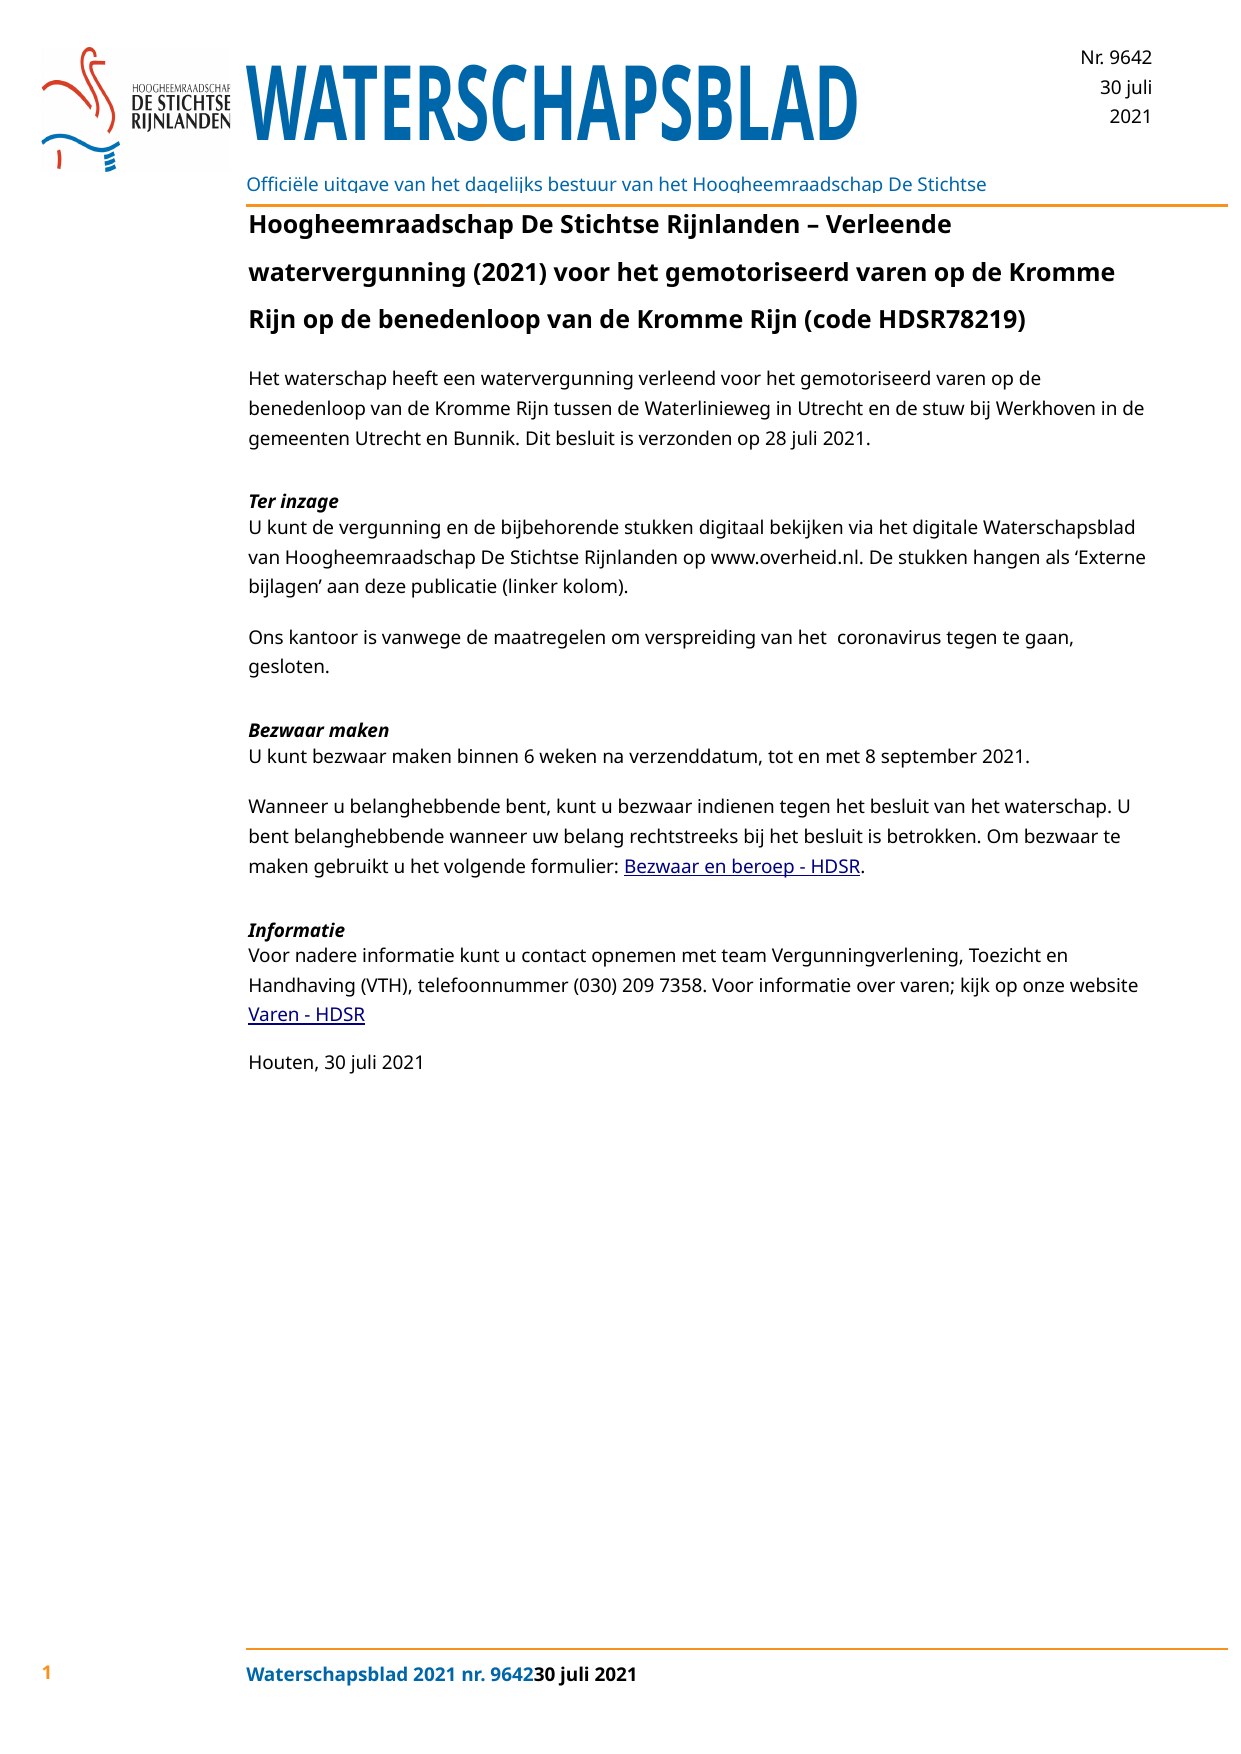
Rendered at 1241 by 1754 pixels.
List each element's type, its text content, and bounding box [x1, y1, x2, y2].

text Wanneer u belanghebbende bent, kunt u bezwaar indienen tegen het besluit van het waterschap. U bent belanghebbende wanneer uw belang rechtstreeks bij het besluit is betrokken. Om bezwaar te maken gebruikt u het volgende formulier: Bezwaar en beroep - HDSR. [248, 794, 1152, 878]
text Hoogheemraadschap De Stichtse Rijnlanden – Verleende watervergunning (2021) voor het gemotoriseerd varen op de Kromme Rijn op de benedenloop van de Kromme Rijn (code HDSR78219) [248, 207, 1152, 336]
text Ter inzage [248, 489, 1152, 514]
text Het waterschap heeft een watervergunning verleend voor het gemotoriseerd varen op de benedenloop van de Kromme Rijn tussen de Waterlinieweg in Utrecht en de stuw bij Werkhoven in de gemeenten Utrecht en Bunnik. Dit besluit is verzonden op 28 juli 2021. [248, 366, 1152, 450]
text Informatie [248, 917, 1152, 942]
text U kunt bezwaar maken binnen 6 weken na verzenddatum, tot en met 8 september 2021. [248, 743, 1152, 769]
text Voor nadere informatie kunt u contact opnemen met team Vergunningverlening, Toezicht en Handhaving (VTH), telefoonnummer (030) 209 7358. Voor informatie over varen; kijk op onze website Varen - HDSR [248, 942, 1152, 1027]
text Bezwaar maken [248, 717, 1152, 743]
text Houten, 30 juli 2021 [248, 1049, 1152, 1075]
text U kunt de vergunning en de bijbehorende stukken digitaal bekijken via het digitale Waterschapsblad van Hoogheemraadschap De Stichtse Rijnlanden op www.overheid.nl. De stukken hangen als ‘Externe bijlagen’ aan deze publicatie (linker kolom). [248, 514, 1152, 599]
picture [41, 47, 231, 172]
text Ons kantoor is vanwege de maatregelen om verspreiding van het coronavirus tegen te gaan, gesloten. [248, 624, 1152, 679]
